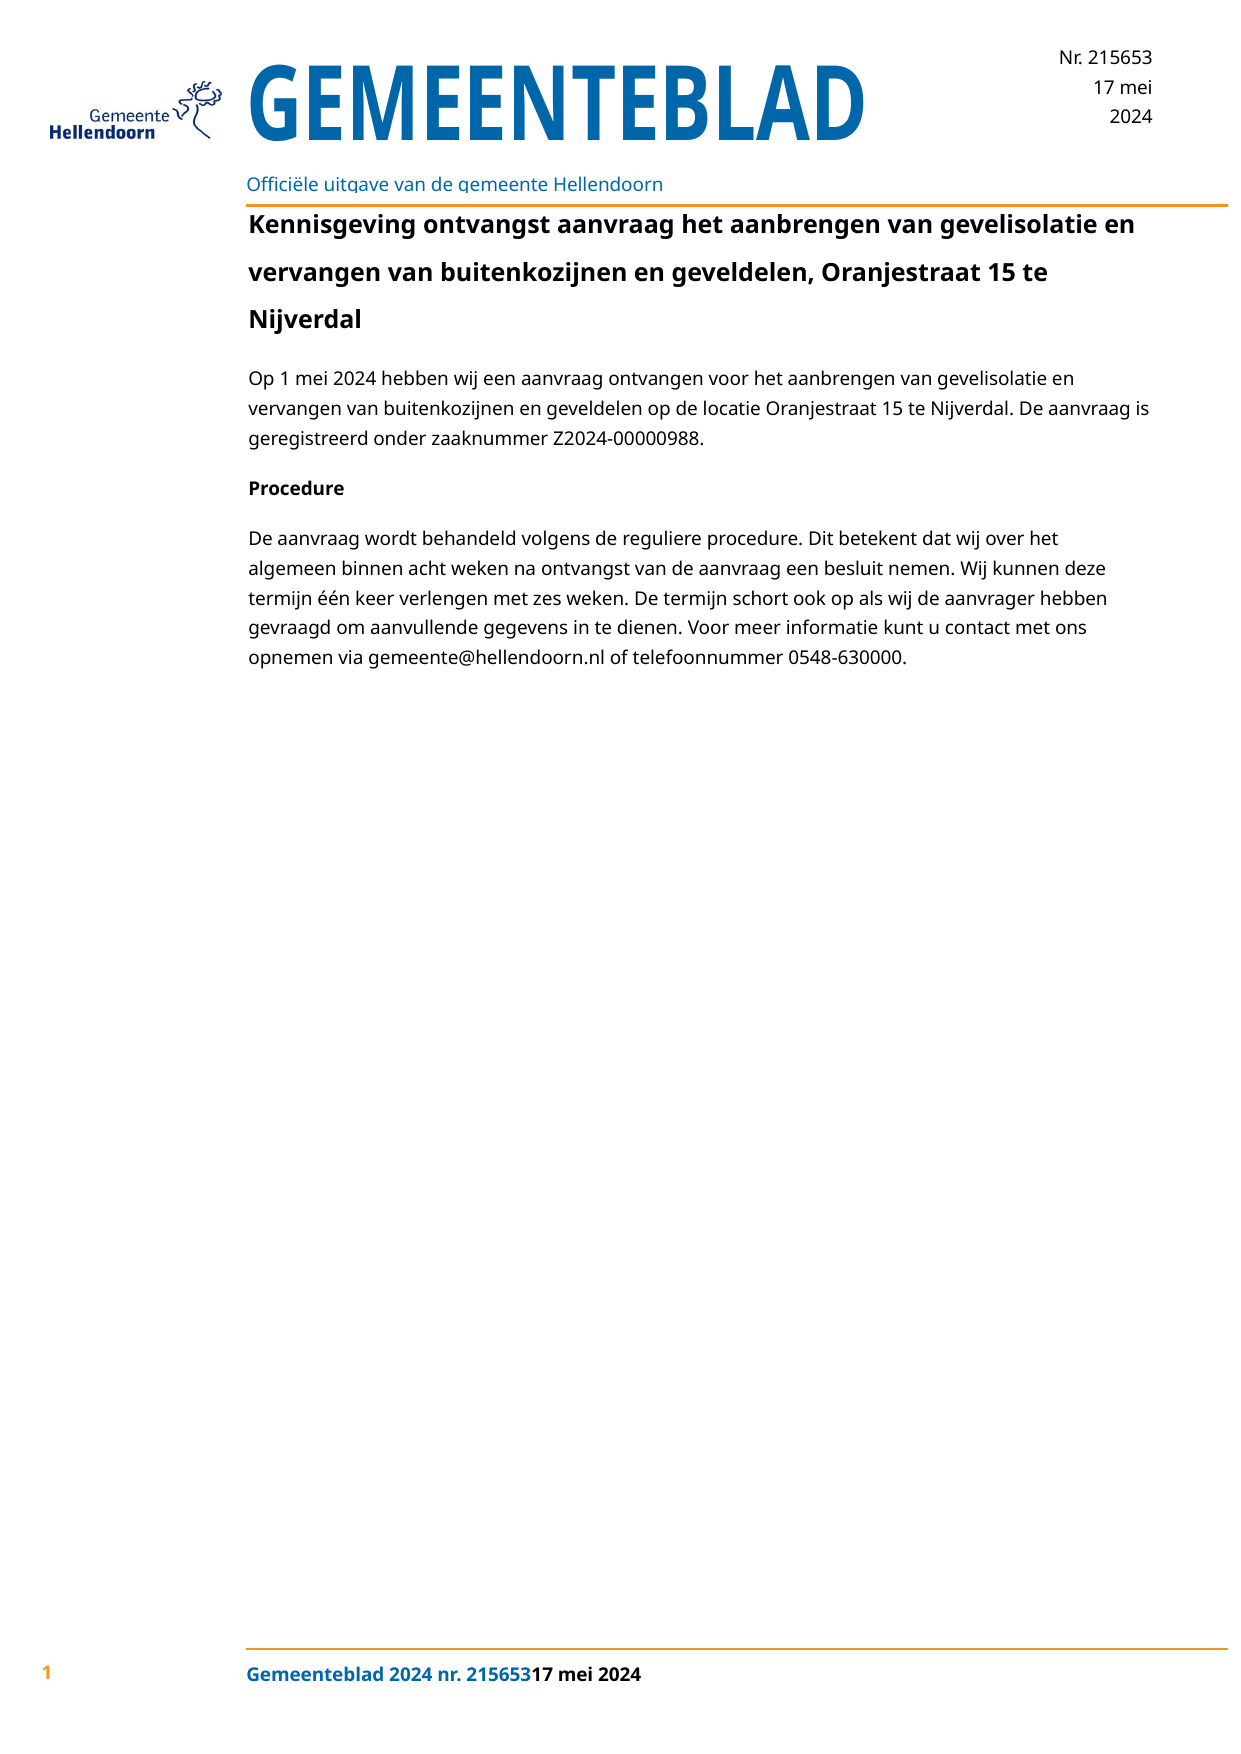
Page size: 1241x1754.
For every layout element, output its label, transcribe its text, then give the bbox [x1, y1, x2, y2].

text De aanvraag wordt behandeld volgens de reguliere procedure. Dit betekent dat wij over het algemeen binnen acht weken na ontvangst van de aanvraag een besluit nemen. Wij kunnen deze termijn één keer verlengen met zes weken. De termijn schort ook op als wij de aanvrager hebben gevraagd om aanvullende gegevens in te dienen. Voor meer informatie kunt u contact met ons opnemen via gemeente@hellendoorn.nl of telefoonnummer 0548-630000. [248, 526, 1152, 669]
picture [41, 47, 231, 172]
text Procedure [248, 475, 1152, 501]
text Op 1 mei 2024 hebben wij een aanvraag ontvangen voor het aanbrengen van gevelisolatie en vervangen van buitenkozijnen en geveldelen op de locatie Oranjestraat 15 te Nijverdal. De aanvraag is geregistreerd onder zaaknummer Z2024-00000988. [248, 366, 1152, 450]
text Kennisgeving ontvangst aanvraag het aanbrengen van gevelisolatie en vervangen van buitenkozijnen en geveldelen, Oranjestraat 15 te Nijverdal [248, 207, 1152, 336]
